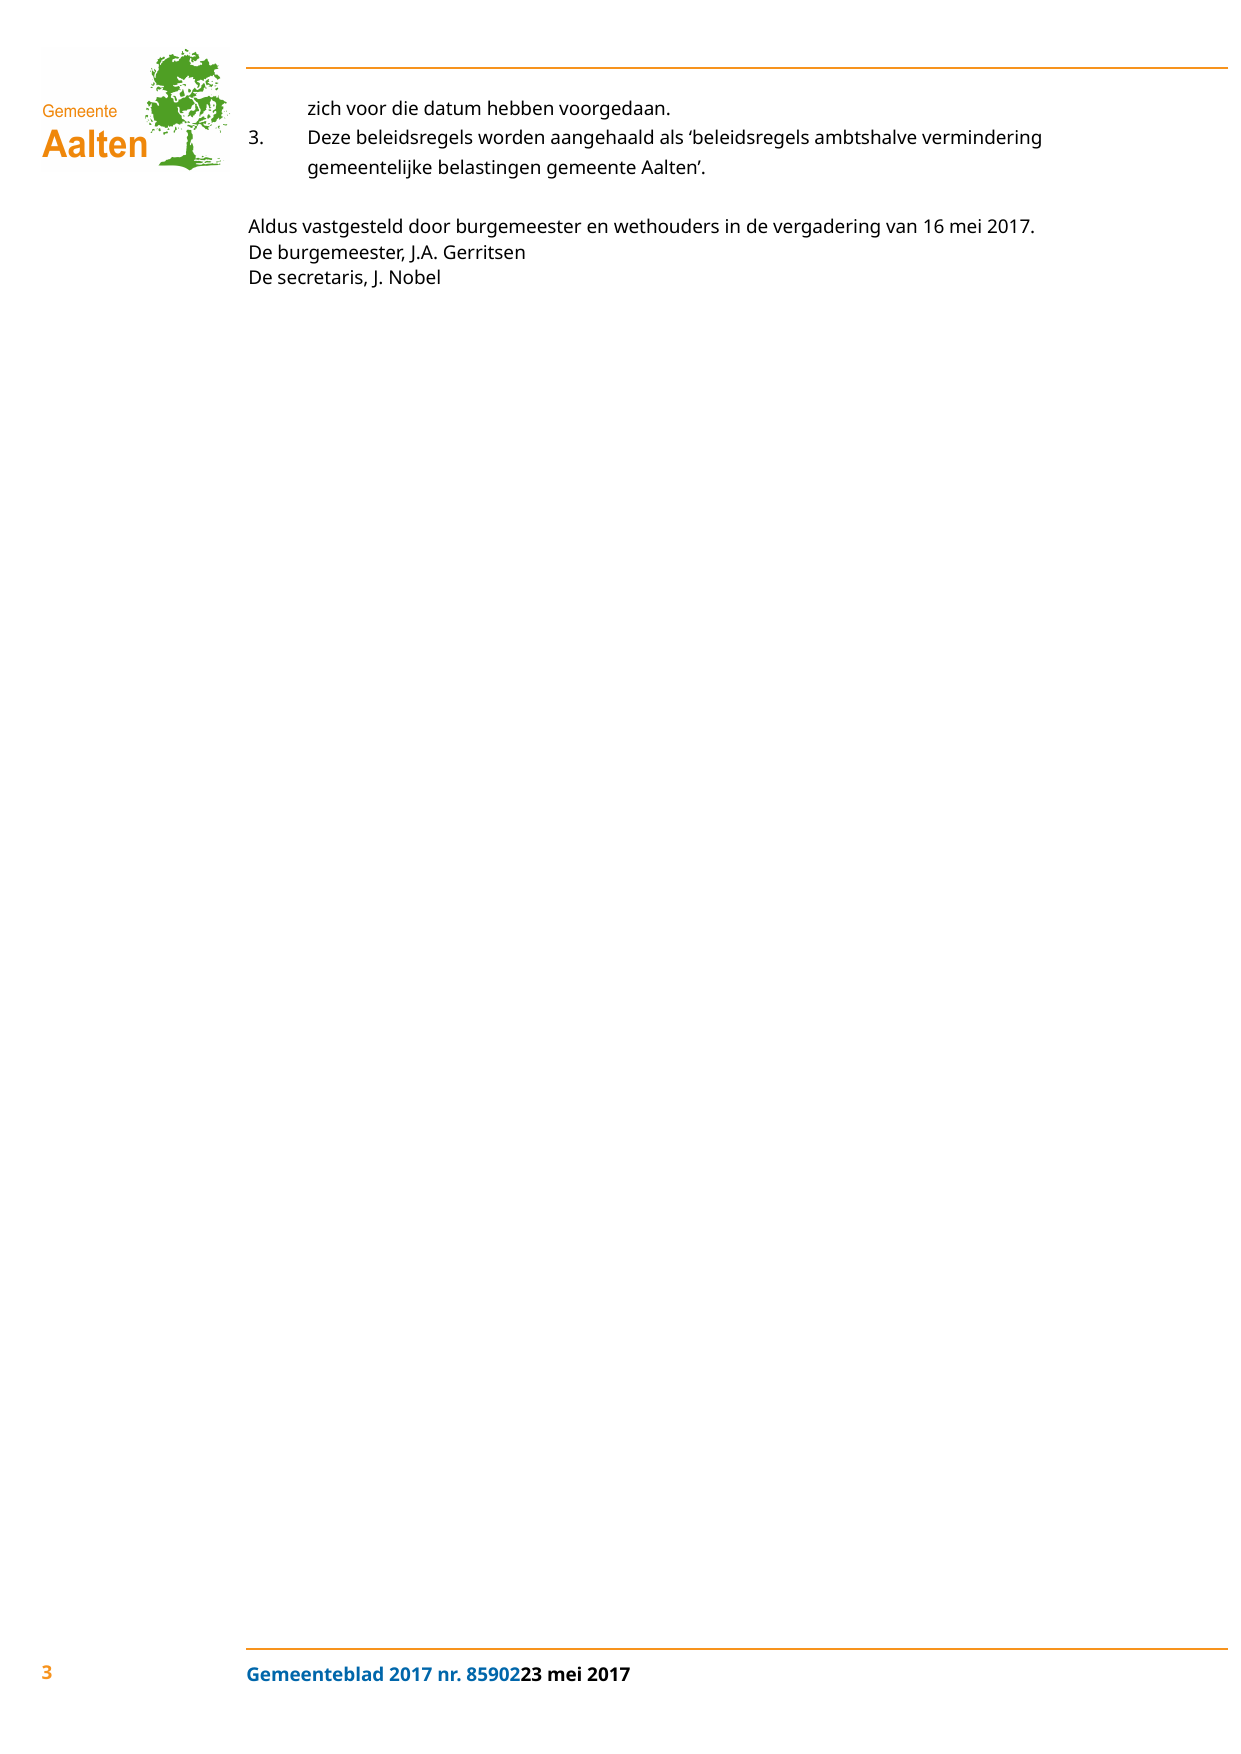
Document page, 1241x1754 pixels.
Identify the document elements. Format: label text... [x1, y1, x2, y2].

text Aldus vastgesteld door burgemeester en wethouders in de vergadering van 16 mei 2017. [248, 213, 1152, 239]
list zich voor die datum hebben voorgedaan. [248, 95, 1152, 121]
picture [41, 47, 231, 172]
text De burgemeester, J.A. Gerritsen [248, 239, 1152, 264]
text De secretaris, J. Nobel [248, 264, 1152, 290]
list Deze beleidsregels worden aangehaald als ‘beleidsregels ambtshalve vermindering gemeentelijke belastingen gemeente Aalten’. [248, 124, 1152, 180]
